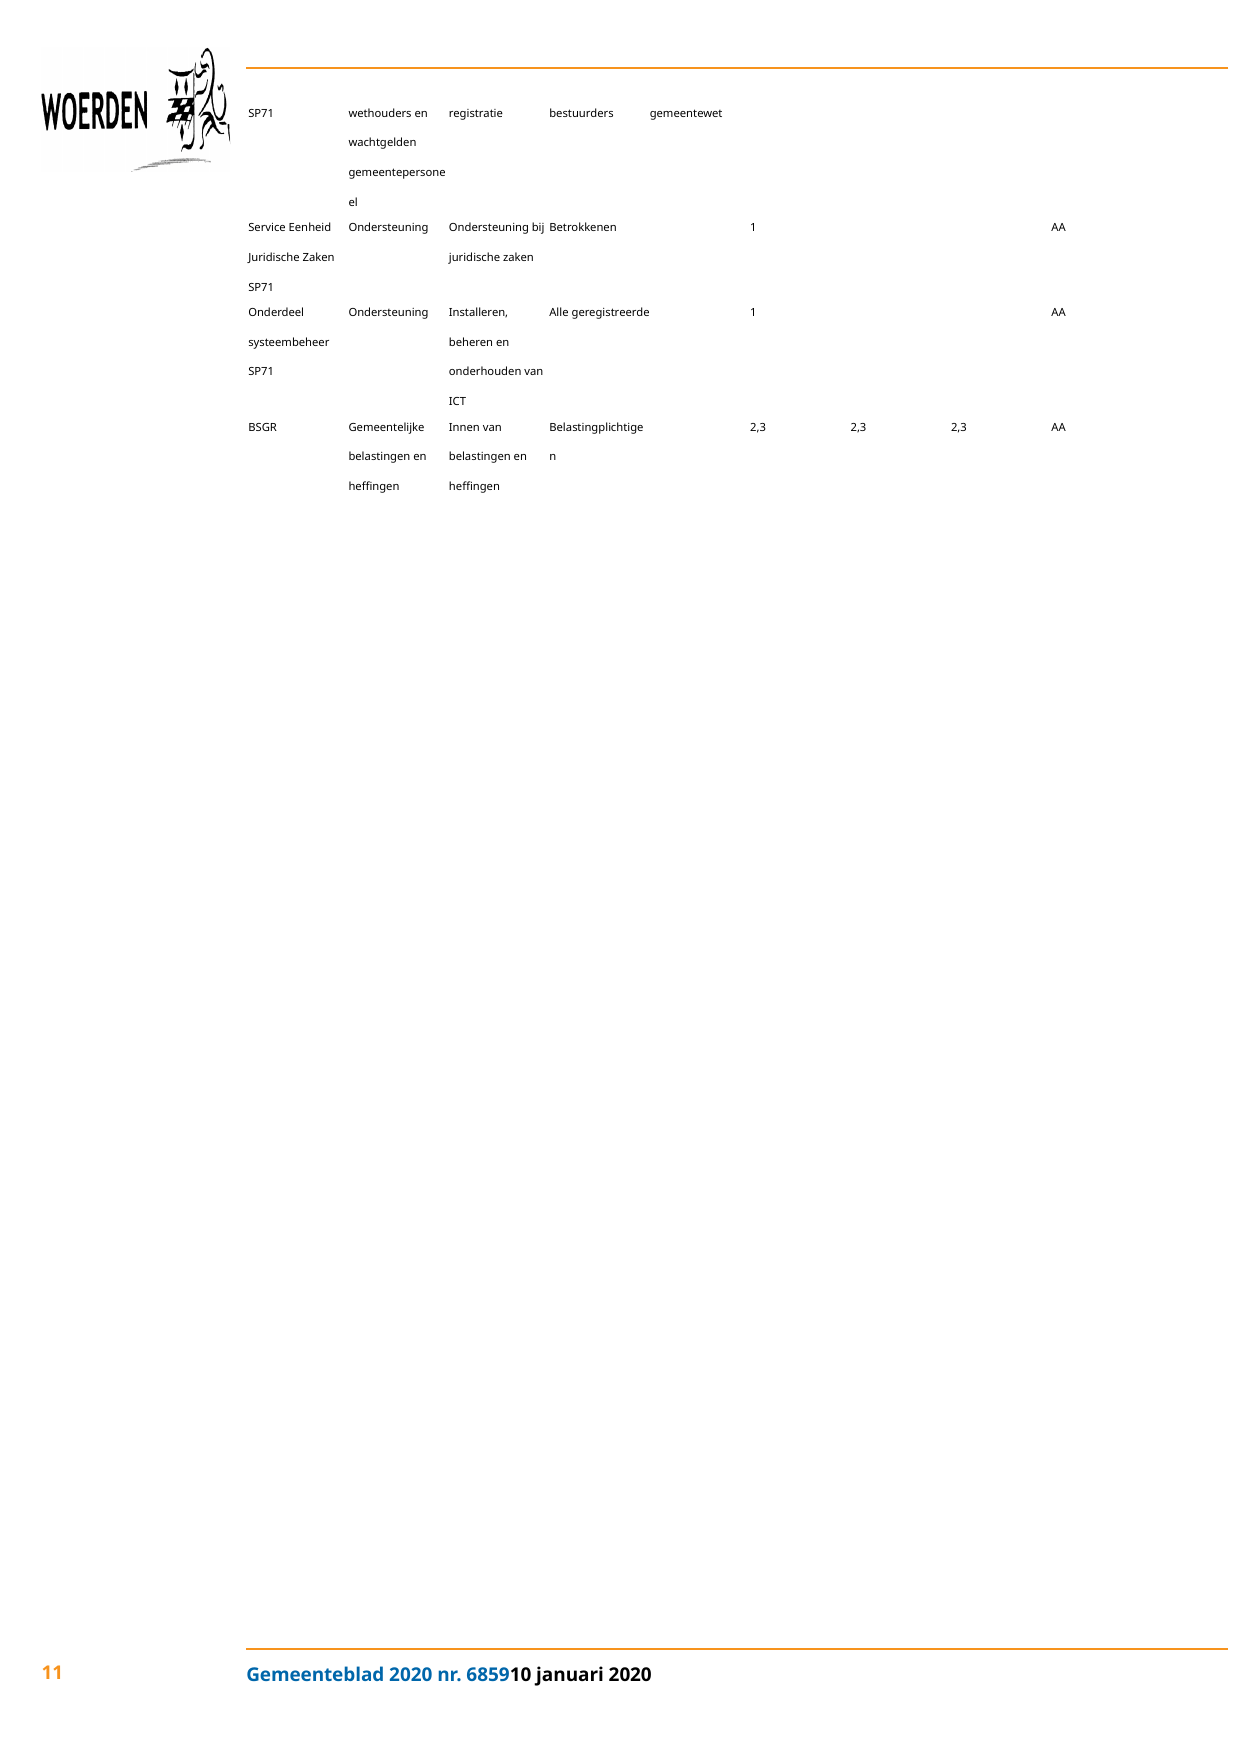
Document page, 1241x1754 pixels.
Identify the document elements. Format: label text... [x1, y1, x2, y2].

table_cell gemeentewet [650, 95, 750, 209]
table_cell [951, 209, 1051, 294]
table_cell AA [1051, 409, 1152, 493]
table_cell [650, 294, 750, 409]
table_cell Betrokkenen [549, 209, 649, 294]
table_cell Belastingplichtigen [549, 409, 649, 493]
table_cell [850, 95, 951, 209]
table_cell wethouders en wachtgelden gemeentepersoneel [348, 95, 449, 209]
table_cell [1051, 95, 1152, 209]
table_cell Ondersteuning [348, 294, 449, 409]
table_cell registratie [449, 95, 549, 209]
table_cell Gemeentelijke belastingen en heffingen [348, 409, 449, 493]
table_cell Service Eenheid Juridische Zaken SP71 [248, 209, 348, 294]
table_cell [650, 209, 750, 294]
table_cell 1 [750, 294, 850, 409]
table_cell Innen van belastingen en heffingen [449, 409, 549, 493]
table_cell [951, 95, 1051, 209]
table_cell 1 [750, 209, 850, 294]
table_cell BSGR [248, 409, 348, 493]
table_cell AA [1051, 209, 1152, 294]
table_cell Installeren, beheren en onderhouden van ICT [449, 294, 549, 409]
table_cell [750, 95, 850, 209]
table_cell 2,3 [750, 409, 850, 493]
table_cell Alle geregistreerde [549, 294, 649, 409]
table_cell [650, 409, 750, 493]
table_cell [951, 294, 1051, 409]
table_cell bestuurders [549, 95, 649, 209]
table_cell [850, 209, 951, 294]
table_cell Ondersteuning bij juridische zaken [449, 209, 549, 294]
table_cell 2,3 [951, 409, 1051, 493]
table_cell AA [1051, 294, 1152, 409]
table_cell 2,3 [850, 409, 951, 493]
table_cell Ondersteuning [348, 209, 449, 294]
picture [41, 47, 231, 172]
table_cell Onderdeel systeembeheer SP71 [248, 294, 348, 409]
table_cell [850, 294, 951, 409]
table_cell SP71 [248, 95, 348, 209]
